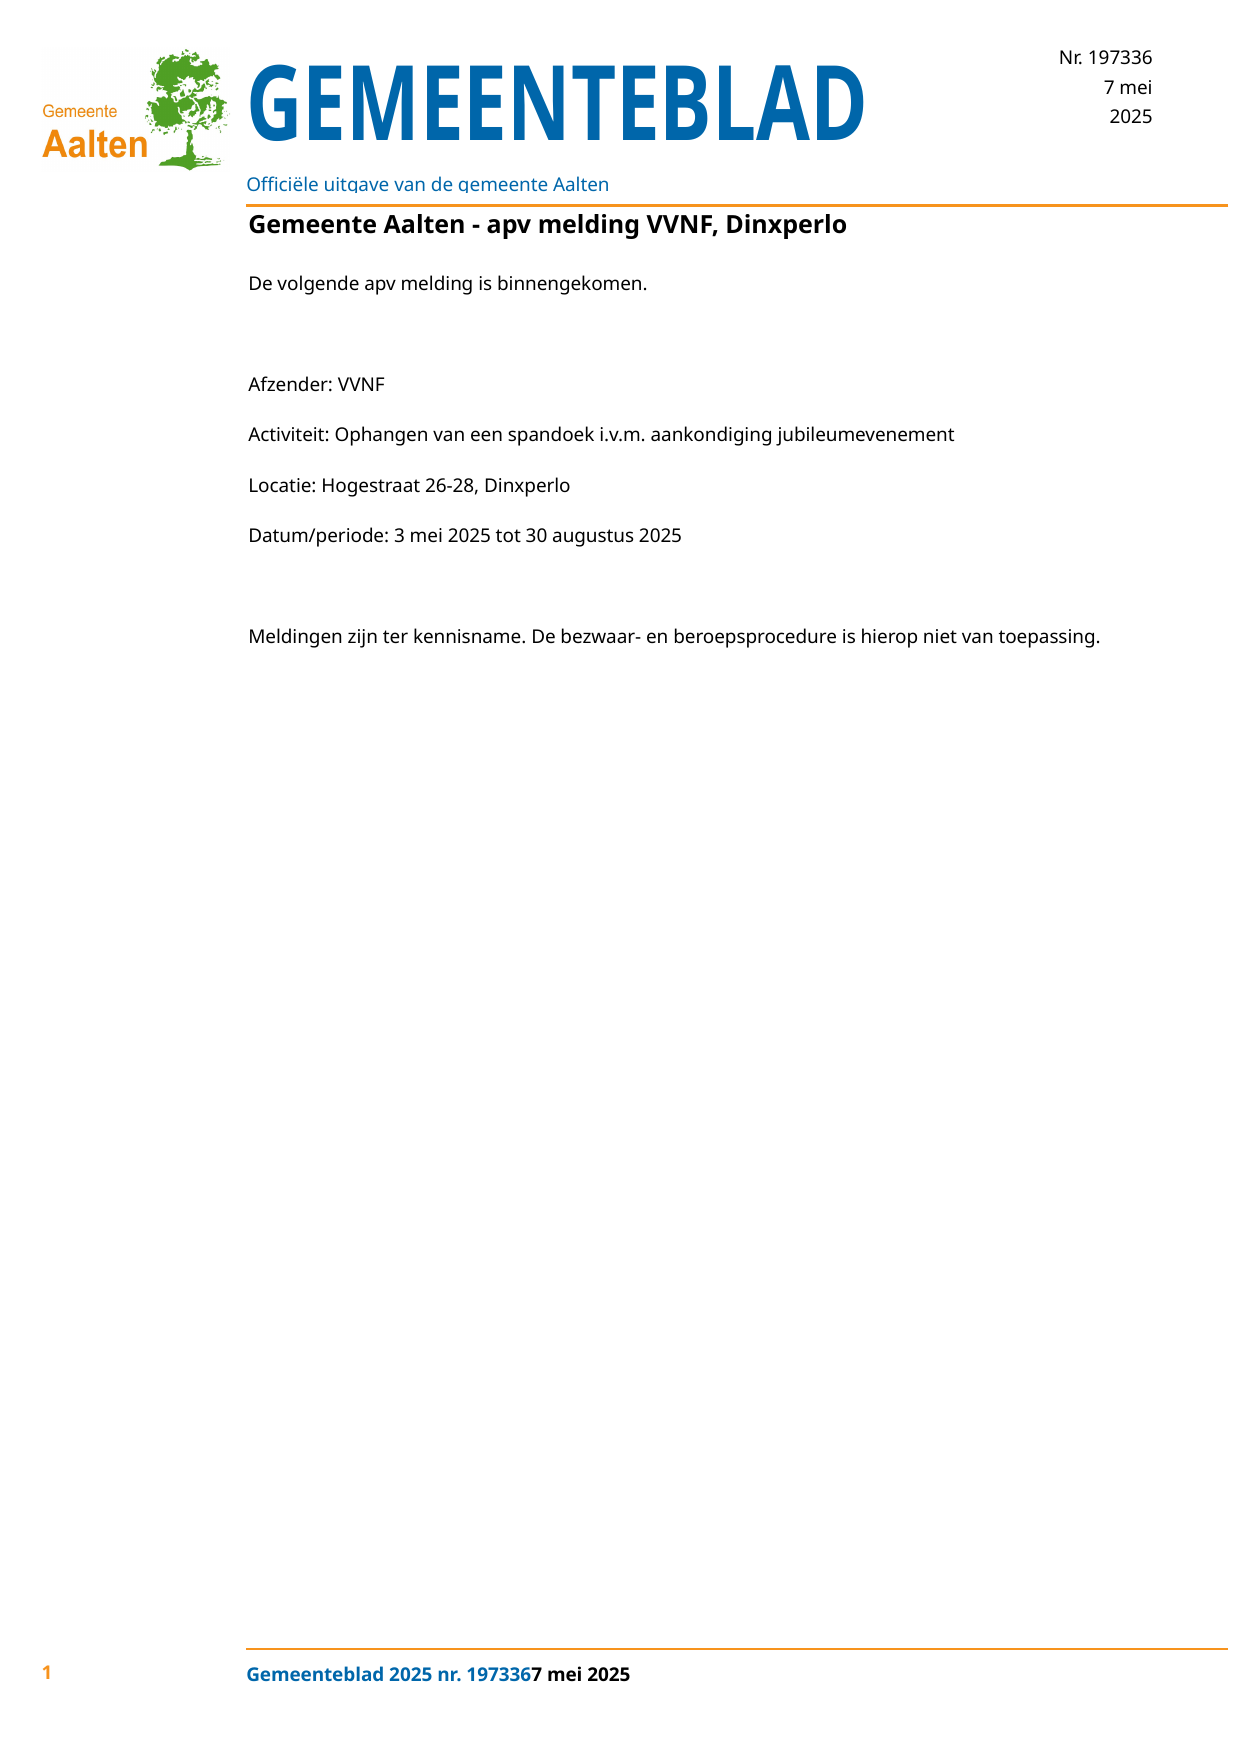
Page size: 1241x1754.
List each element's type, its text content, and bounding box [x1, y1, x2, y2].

text Activiteit: Ophangen van een spandoek i.v.m. aankondiging jubileumevenement [248, 422, 1152, 447]
picture [41, 47, 231, 172]
text Datum/periode: 3 mei 2025 tot 30 augustus 2025 [248, 522, 1152, 548]
text Locatie: Hogestraat 26-28, Dinxperlo [248, 472, 1152, 498]
text Gemeente Aalten - apv melding VVNF, Dinxperlo [248, 207, 1152, 241]
text Afzender: VVNF [248, 371, 1152, 397]
text De volgende apv melding is binnengekomen. [248, 270, 1152, 296]
text Meldingen zijn ter kennisname. De bezwaar- en beroepsprocedure is hierop niet van toepassing. [248, 623, 1152, 649]
